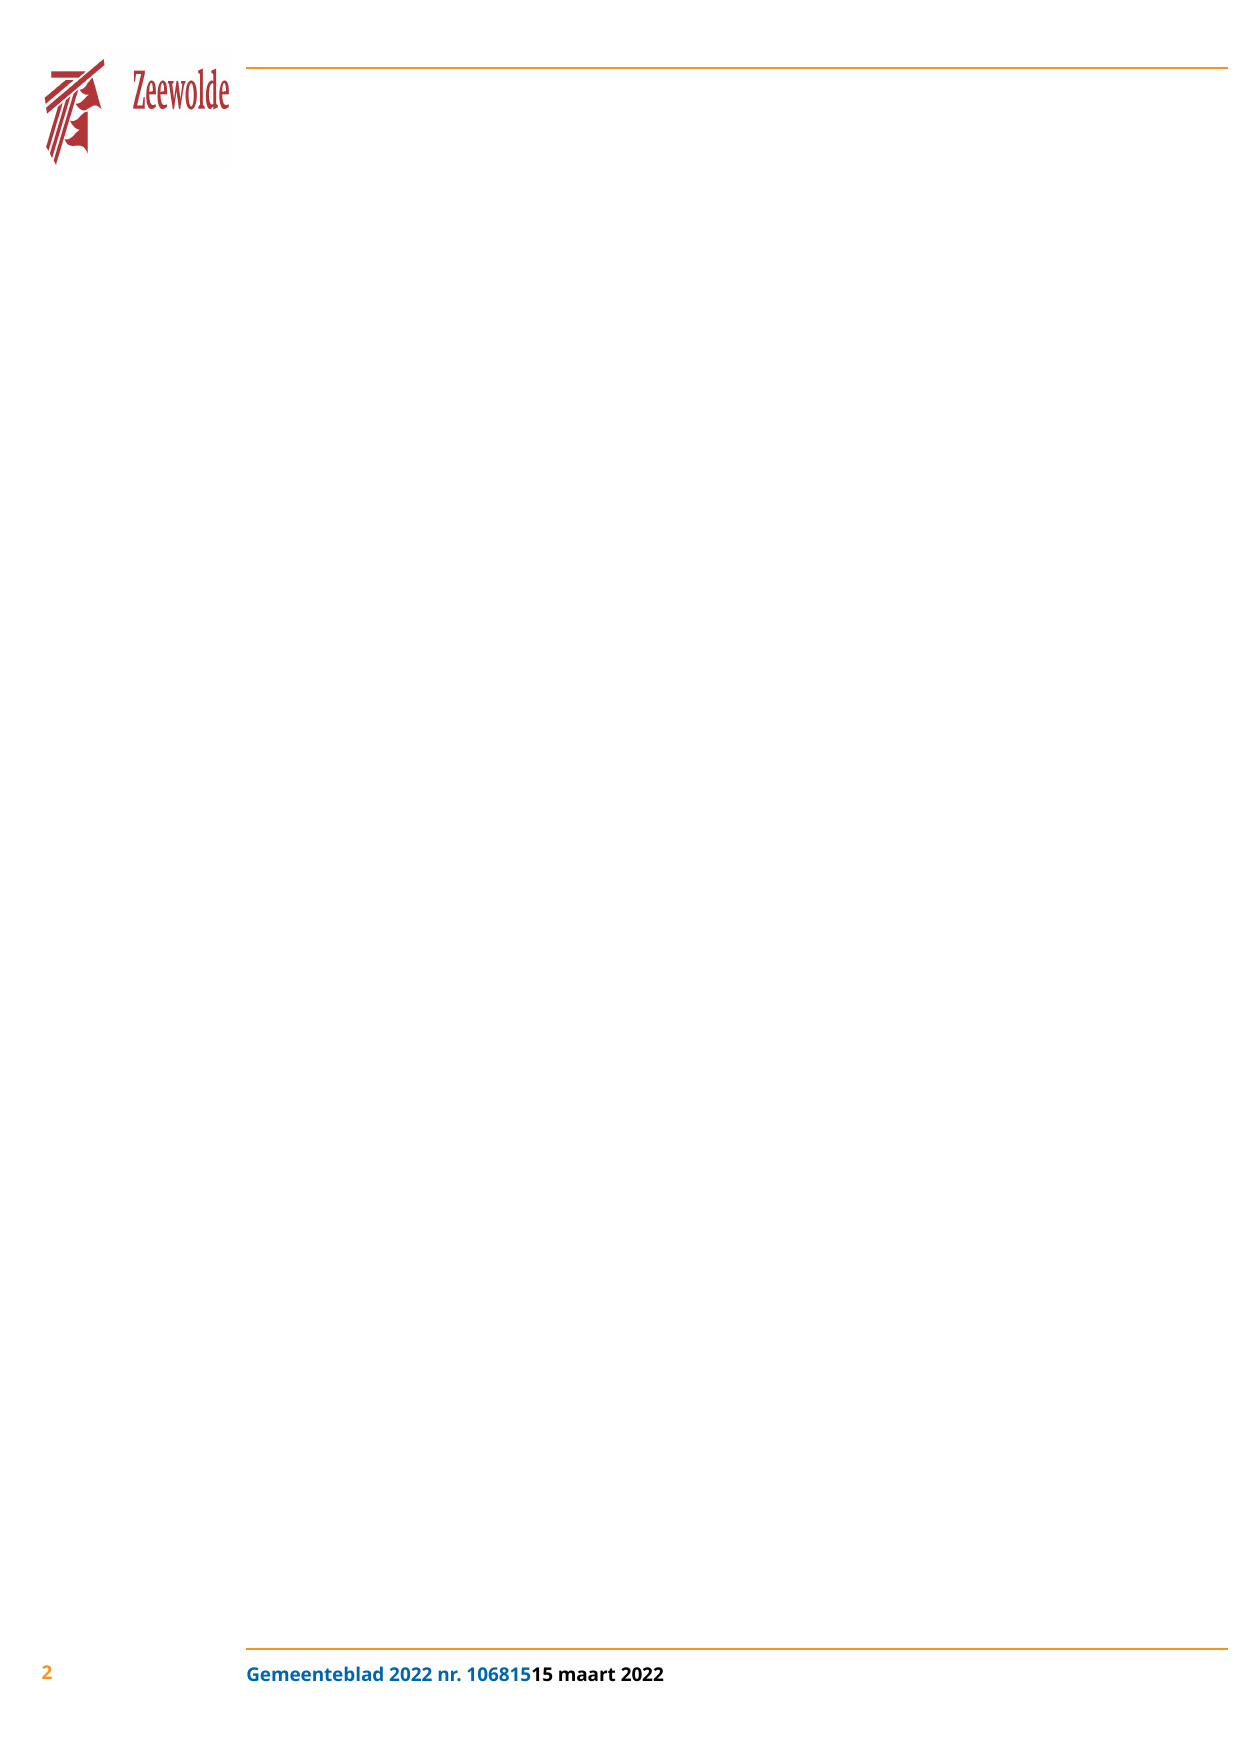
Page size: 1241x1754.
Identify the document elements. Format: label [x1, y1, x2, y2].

picture [41, 47, 231, 172]
